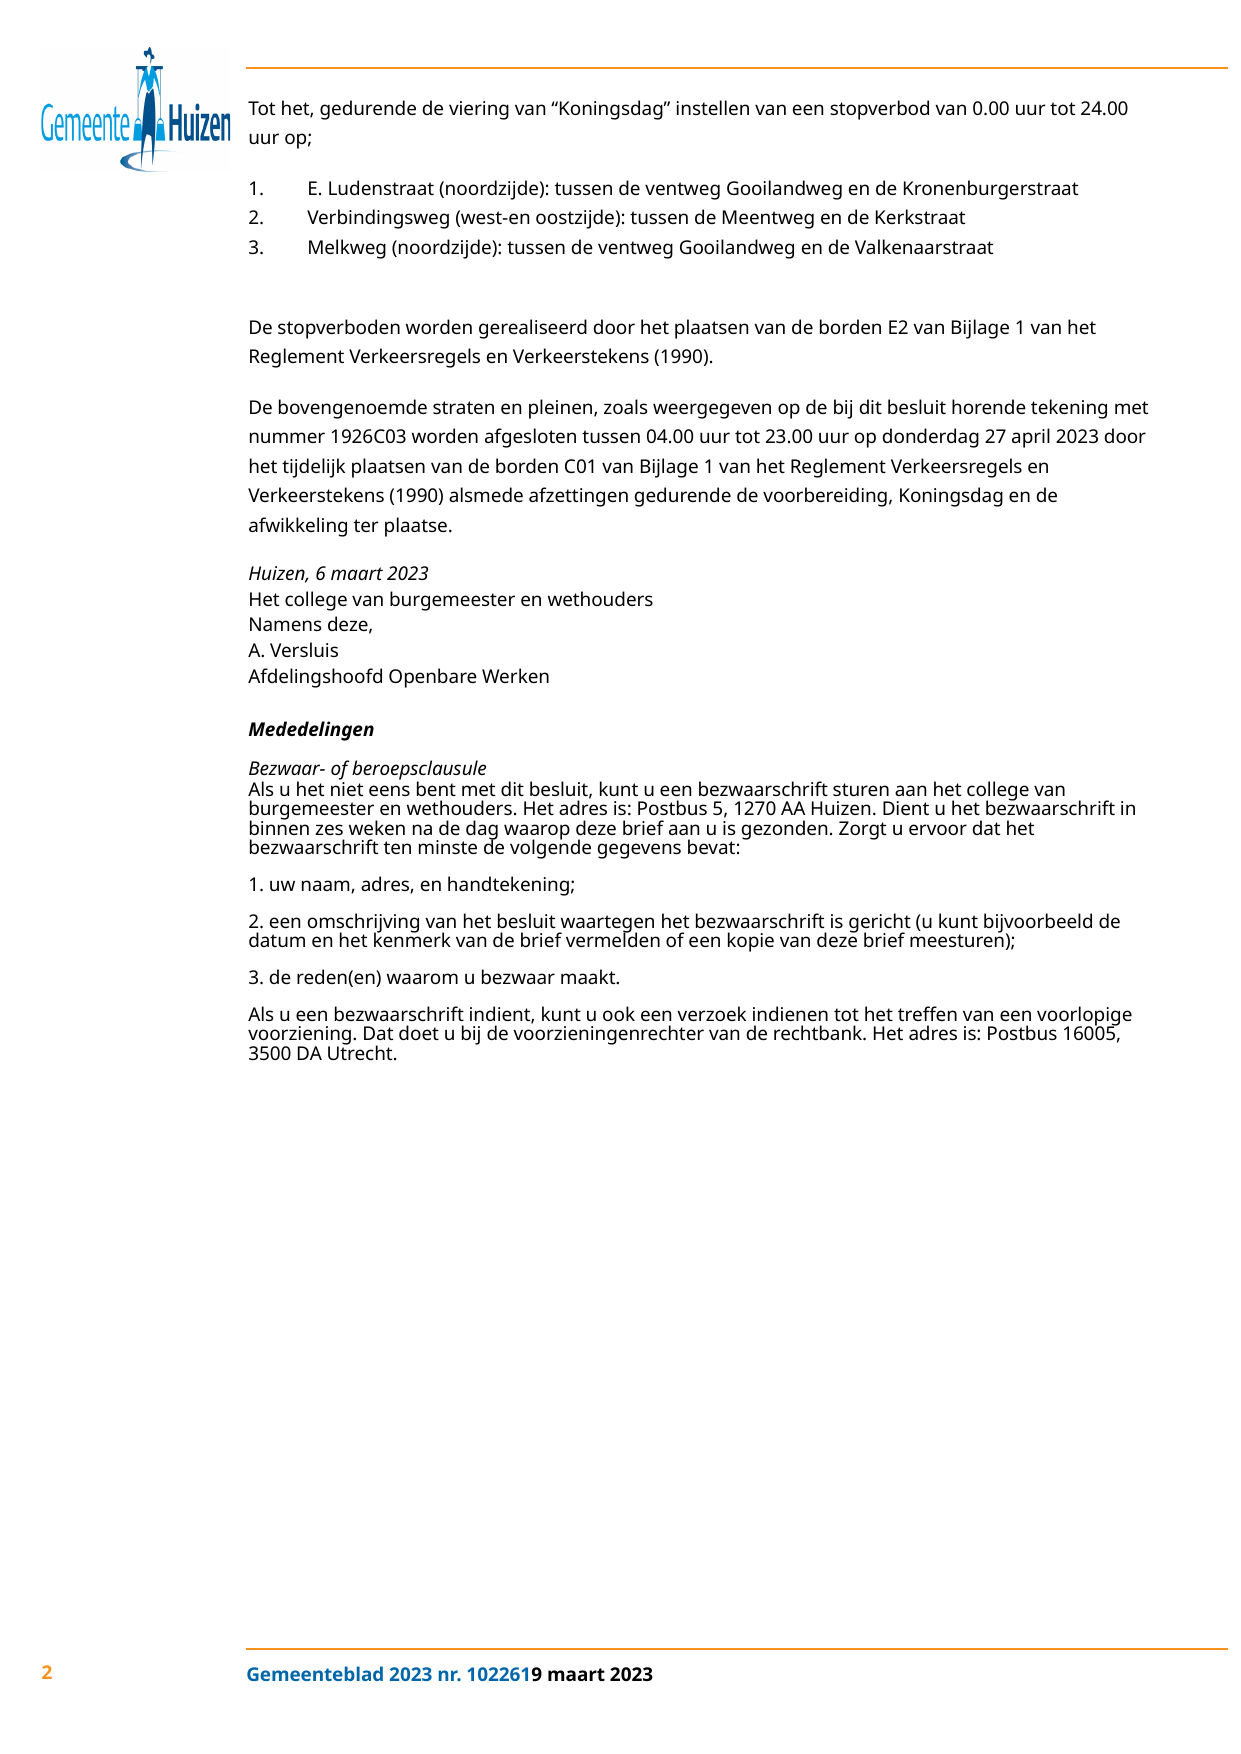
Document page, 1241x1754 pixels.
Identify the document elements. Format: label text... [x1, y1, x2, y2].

text Als u het niet eens bent met dit besluit, kunt u een bezwaarschrift sturen aan het college van burgemeester en wethouders. Het adres is: Postbus 5, 1270 AA Huizen. Dient u het bezwaarschrift in binnen zes weken na de dag waarop deze brief aan u is gezonden. Zorgt u ervoor dat het bezwaarschrift ten minste de volgende gegevens bevat: [248, 781, 1152, 858]
text Afdelingshoofd Openbare Werken [248, 663, 1152, 689]
list Melkweg (noordzijde): tussen de ventweg Gooilandweg en de Valkenaarstraat [248, 234, 1152, 260]
text Tot het, gedurende de viering van “Koningsdag” instellen van een stopverbod van 0.00 uur tot 24.00 uur op; [248, 95, 1152, 150]
text 1. uw naam, adres, en handtekening; [248, 876, 1152, 895]
text Het college van burgemeester en wethouders [248, 586, 1152, 612]
text Als u een bezwaarschrift indient, kunt u ook een verzoek indienen tot het treffen van een voorlopige voorziening. Dat doet u bij de voorzieningenrechter van de rechtbank. Het adres is: Postbus 16005, 3500 DA Utrecht. [248, 1006, 1152, 1064]
list Verbindingsweg (west-en oostzijde): tussen de Meentweg en de Kerkstraat [248, 204, 1152, 230]
text De stopverboden worden gerealiseerd door het plaatsen van de borden E2 van Bijlage 1 van het Reglement Verkeersregels en Verkeerstekens (1990). [248, 314, 1152, 369]
text De bovengenoemde straten en pleinen, zoals weergegeven op de bij dit besluit horende tekening met nummer 1926C03 worden afgesloten tussen 04.00 uur tot 23.00 uur op donderdag 27 april 2023 door het tijdelijk plaatsen van de borden C01 van Bijlage 1 van het Reglement Verkeersregels en Verkeerstekens (1990) alsmede afzettingen gedurende de voorbereiding, Koningsdag en de afwikkeling ter plaatse. [248, 394, 1152, 538]
text Namens deze, [248, 612, 1152, 637]
text Huizen, 6 maart 2023 [248, 560, 1152, 586]
text Mededelingen [248, 716, 1152, 742]
list E. Ludenstraat (noordzijde): tussen de ventweg Gooilandweg en de Kronenburgerstraat [248, 175, 1152, 201]
picture [41, 47, 231, 172]
text Bezwaar- of beroepsclausule [248, 755, 1152, 781]
text A. Versluis [248, 637, 1152, 663]
text 3. de reden(en) waarom u bezwaar maakt. [248, 969, 1152, 988]
text 2. een omschrijving van het besluit waartegen het bezwaarschrift is gericht (u kunt bijvoorbeeld de datum en het kenmerk van de brief vermelden of een kopie van deze brief meesturen); [248, 913, 1152, 951]
